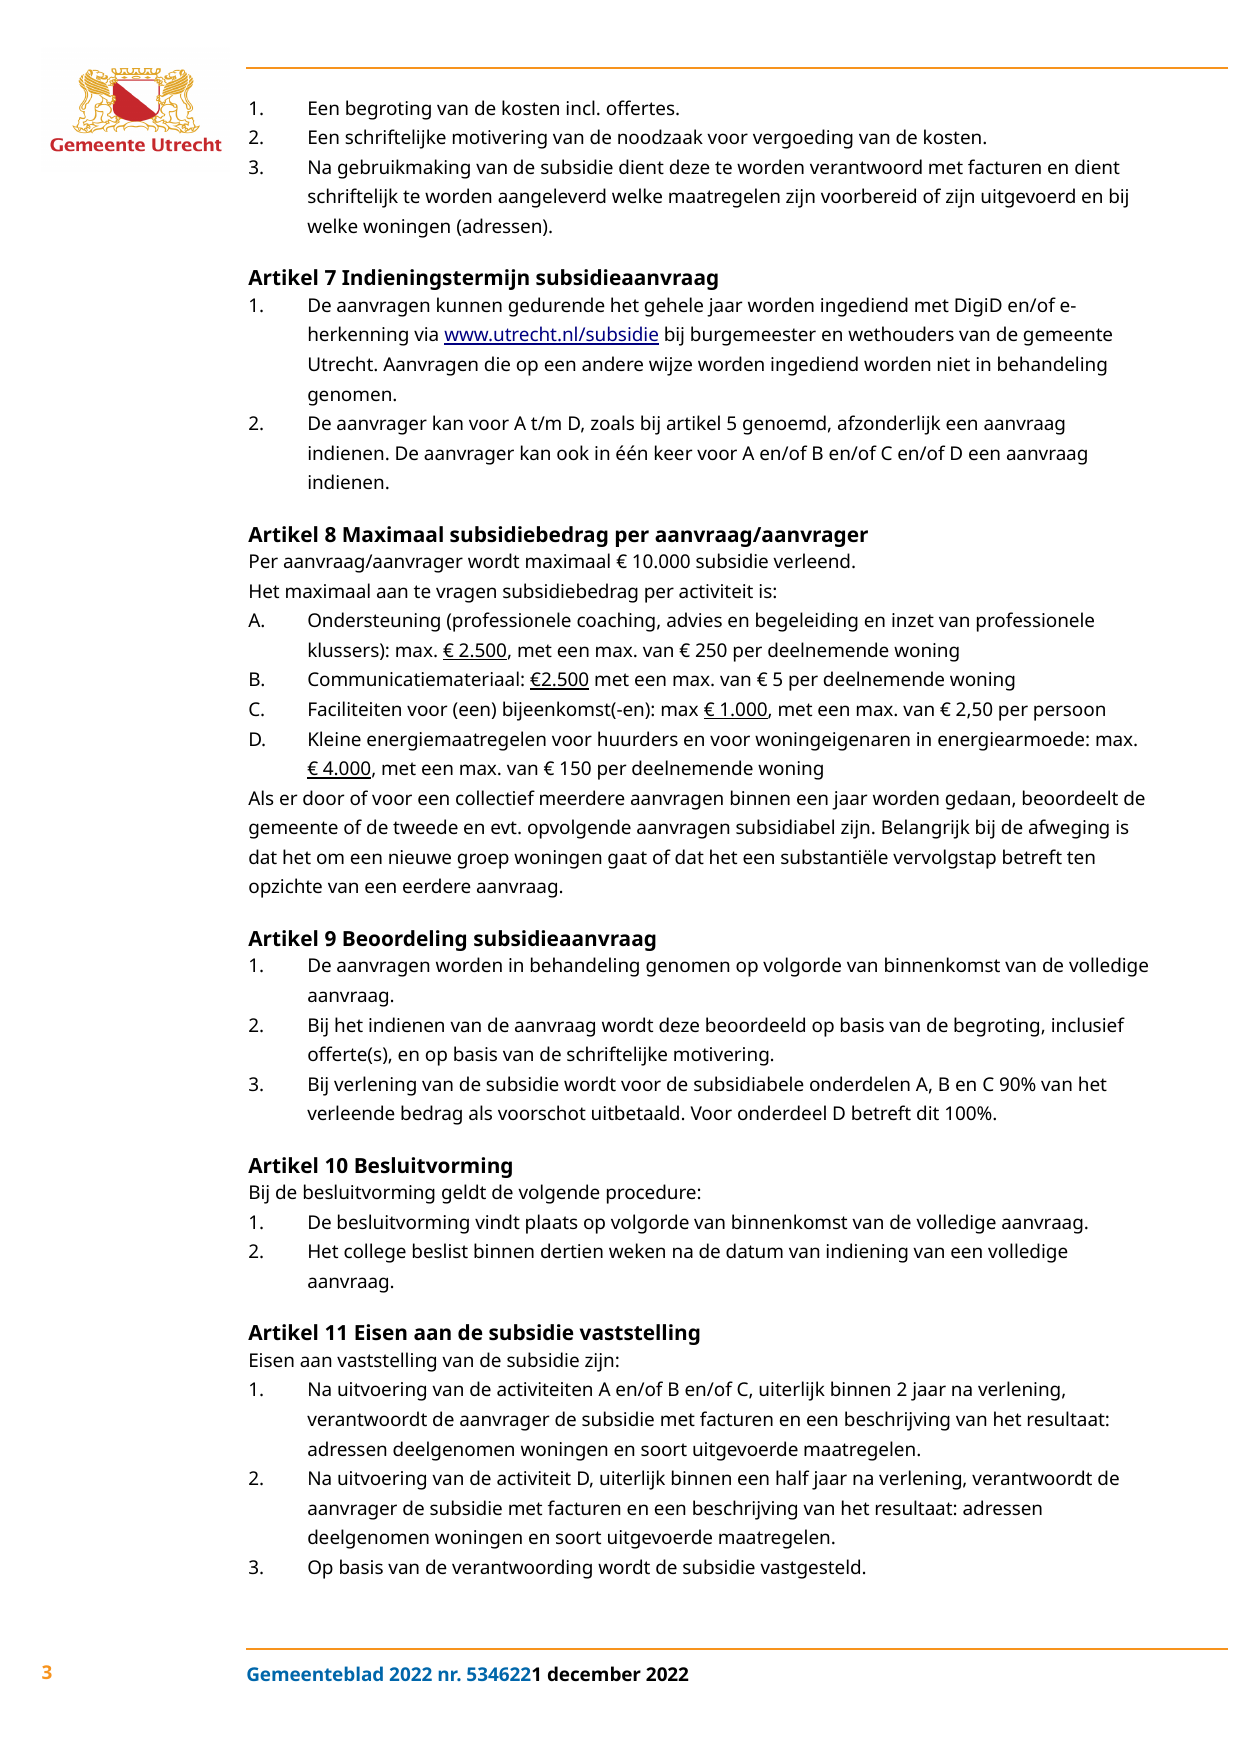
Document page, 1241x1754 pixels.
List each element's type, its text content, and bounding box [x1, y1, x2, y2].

text Artikel 10 Besluitvorming [248, 1151, 1152, 1179]
list Een schriftelijke motivering van de noodzaak voor vergoeding van de kosten. [248, 124, 1152, 150]
text Eisen aan vaststelling van de subsidie zijn: [248, 1347, 1152, 1373]
picture [41, 47, 231, 172]
list Na gebruikmaking van de subsidie dient deze te worden verantwoord met facturen en dient schriftelijk te worden aangeleverd welke maatregelen zijn voorbereid of zijn uitgevoerd en bij welke woningen (adressen). [248, 154, 1152, 239]
list Ondersteuning (professionele coaching, advies en begeleiding en inzet van professionele klussers): max. € 2.500, met een max. van € 250 per deelnemende woning [248, 607, 1152, 663]
list Communicatiemateriaal: €2.500 met een max. van € 5 per deelnemende woning [248, 667, 1152, 692]
text Artikel 7 Indieningstermijn subsidieaanvraag [248, 263, 1152, 292]
list De besluitvorming vindt plaats op volgorde van binnenkomst van de volledige aanvraag. [248, 1209, 1152, 1235]
text Als er door of voor een collectief meerdere aanvragen binnen een jaar worden gedaan, beoordeelt de gemeente of de tweede en evt. opvolgende aanvragen subsidiabel zijn. Belangrijk bij de afweging is dat het om een nieuwe groep woningen gaat of dat het een substantiële vervolgstap betreft ten opzichte van een eerdere aanvraag. [248, 785, 1152, 899]
list De aanvrager kan voor A t/m D, zoals bij artikel 5 genoemd, afzonderlijk een aanvraag indienen. De aanvrager kan ook in één keer voor A en/of B en/of C en/of D een aanvraag indienen. [248, 410, 1152, 495]
list Op basis van de verantwoording wordt de subsidie vastgesteld. [248, 1554, 1152, 1580]
list Het college beslist binnen dertien weken na de datum van indiening van een volledige aanvraag. [248, 1238, 1152, 1294]
text Artikel 11 Eisen aan de subsidie vaststelling [248, 1318, 1152, 1347]
text Bij de besluitvorming geldt de volgende procedure: [248, 1179, 1152, 1205]
list Bij het indienen van de aanvraag wordt deze beoordeeld op basis van de begroting, inclusief offerte(s), en op basis van de schriftelijke motivering. [248, 1012, 1152, 1067]
list De aanvragen worden in behandeling genomen op volgorde van binnenkomst van de volledige aanvraag. [248, 953, 1152, 1008]
text Artikel 8 Maximaal subsidiebedrag per aanvraag/aanvrager [248, 520, 1152, 548]
list Een begroting van de kosten incl. offertes. [248, 95, 1152, 121]
list Na uitvoering van de activiteiten A en/of B en/of C, uiterlijk binnen 2 jaar na verlening, verantwoordt de aanvrager de subsidie met facturen en een beschrijving van het resultaat: adressen deelgenomen woningen en soort uitgevoerde maatregelen. [248, 1377, 1152, 1461]
list Bij verlening van de subsidie wordt voor de subsidiabele onderdelen A, B en C 90% van het verleende bedrag als voorschot uitbetaald. Voor onderdeel D betreft dit 100%. [248, 1071, 1152, 1126]
list De aanvragen kunnen gedurende het gehele jaar worden ingediend met DigiD en/of e-herkenning via www.utrecht.nl/subsidie bij burgemeester en wethouders van de gemeente Utrecht. Aanvragen die op een andere wijze worden ingediend worden niet in behandeling genomen. [248, 292, 1152, 406]
text Artikel 9 Beoordeling subsidieaanvraag [248, 924, 1152, 953]
list Na uitvoering van de activiteit D, uiterlijk binnen een half jaar na verlening, verantwoordt de aanvrager de subsidie met facturen en een beschrijving van het resultaat: adressen deelgenomen woningen en soort uitgevoerde maatregelen. [248, 1465, 1152, 1550]
list Faciliteiten voor (een) bijeenkomst(-en): max € 1.000, met een max. van € 2,50 per persoon [248, 696, 1152, 722]
text Per aanvraag/aanvrager wordt maximaal € 10.000 subsidie verleend. [248, 548, 1152, 574]
text Het maximaal aan te vragen subsidiebedrag per activiteit is: [248, 578, 1152, 604]
list Kleine energiemaatregelen voor huurders en voor woningeigenaren in energiearmoede: max. € 4.000, met een max. van € 150 per deelnemende woning [248, 726, 1152, 781]
